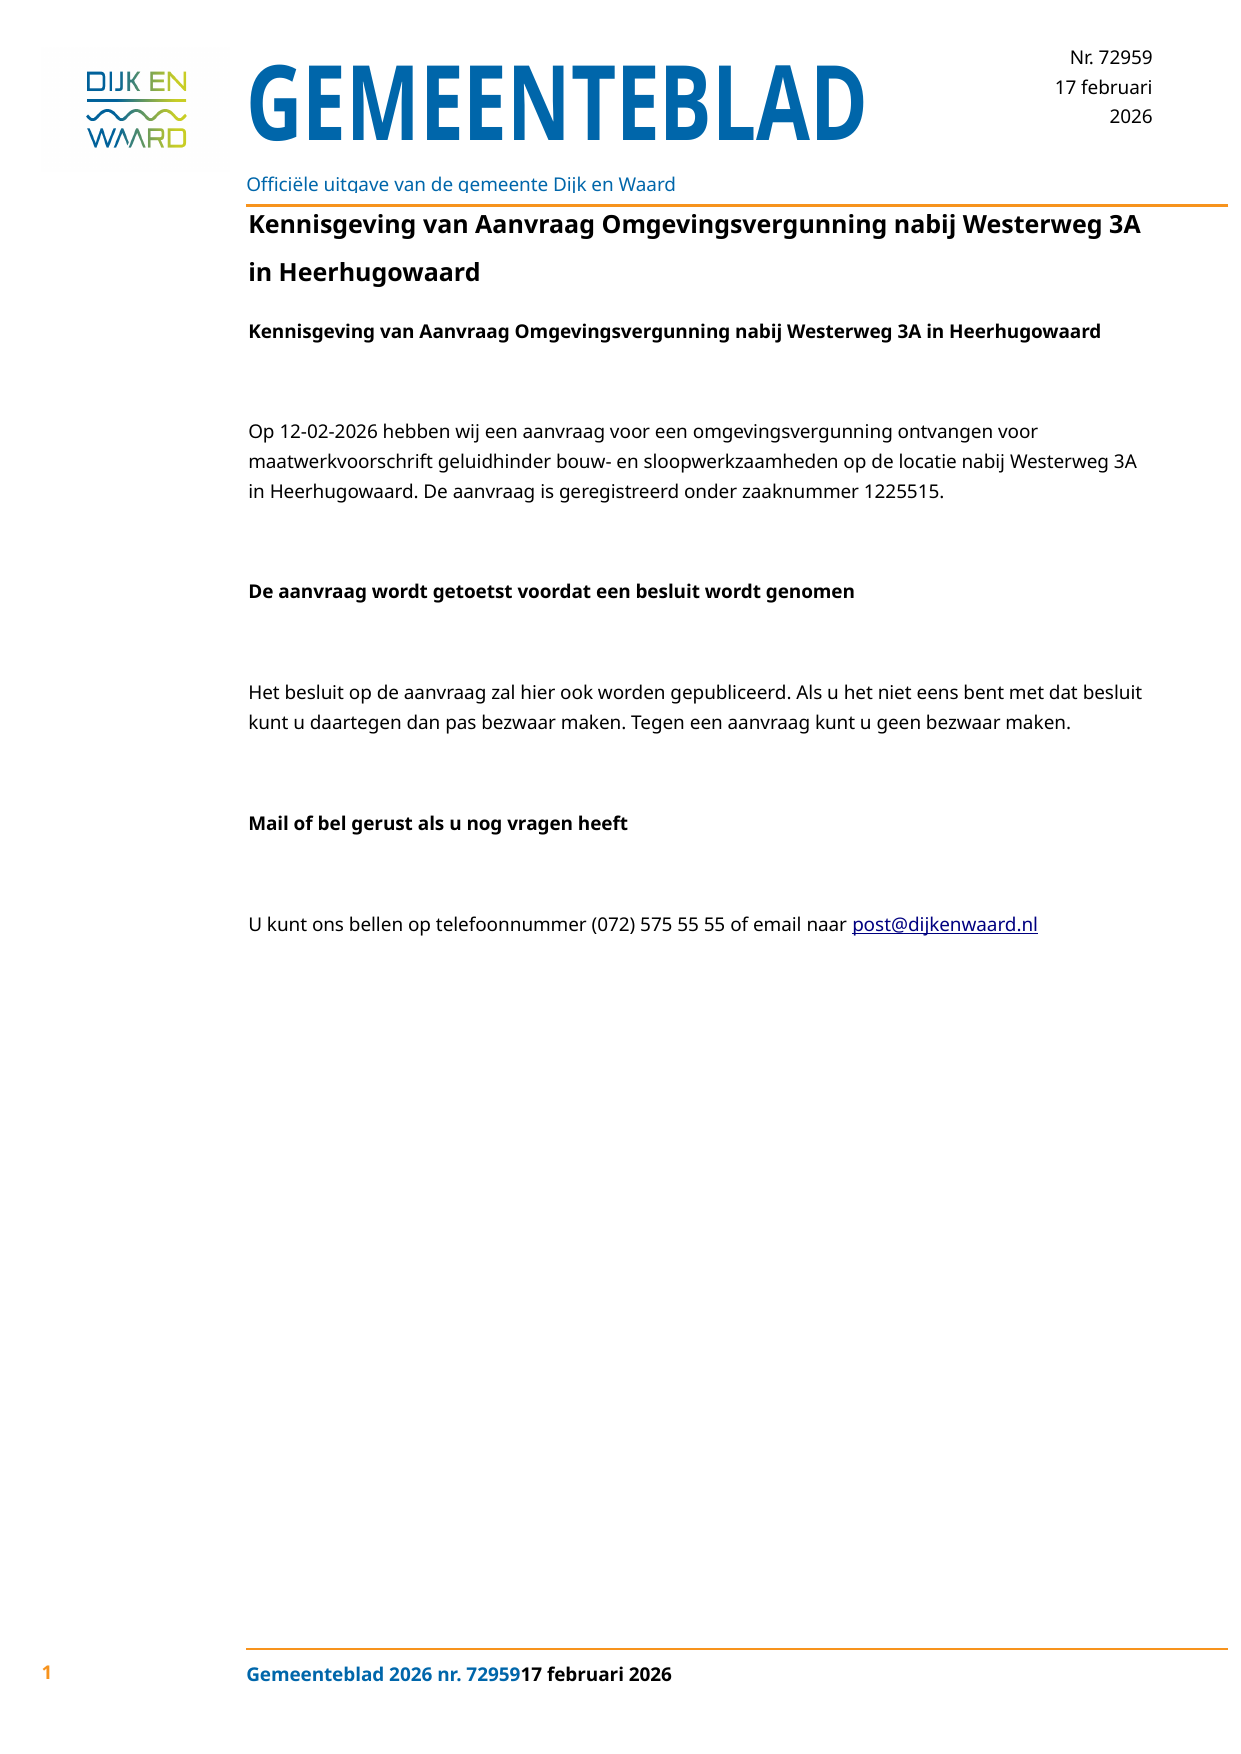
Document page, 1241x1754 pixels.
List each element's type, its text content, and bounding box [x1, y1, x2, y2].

text Kennisgeving van Aanvraag Omgevingsvergunning nabij Westerweg 3A in Heerhugowaard [248, 318, 1152, 344]
text Het besluit op de aanvraag zal hier ook worden gepubliceerd. Als u het niet eens bent met dat besluit kunt u daartegen dan pas bezwaar maken. Tegen een aanvraag kunt u geen bezwaar maken. [248, 679, 1152, 735]
text Mail of bel gerust als u nog vragen heeft [248, 810, 1152, 836]
text Op 12-02-2026 hebben wij een aanvraag voor een omgevingsvergunning ontvangen voor maatwerkvoorschrift geluidhinder bouw- en sloopwerkzaamheden op de locatie nabij Westerweg 3A in Heerhugowaard. De aanvraag is geregistreerd onder zaaknummer 1225515. [248, 419, 1152, 504]
text De aanvraag wordt getoetst voordat een besluit wordt genomen [248, 579, 1152, 604]
picture [41, 47, 231, 172]
text Kennisgeving van Aanvraag Omgevingsvergunning nabij Westerweg 3A in Heerhugowaard [248, 207, 1152, 288]
text U kunt ons bellen op telefoonnummer (072) 575 55 55 of email naar post@dijkenwaard.nl [248, 911, 1152, 937]
